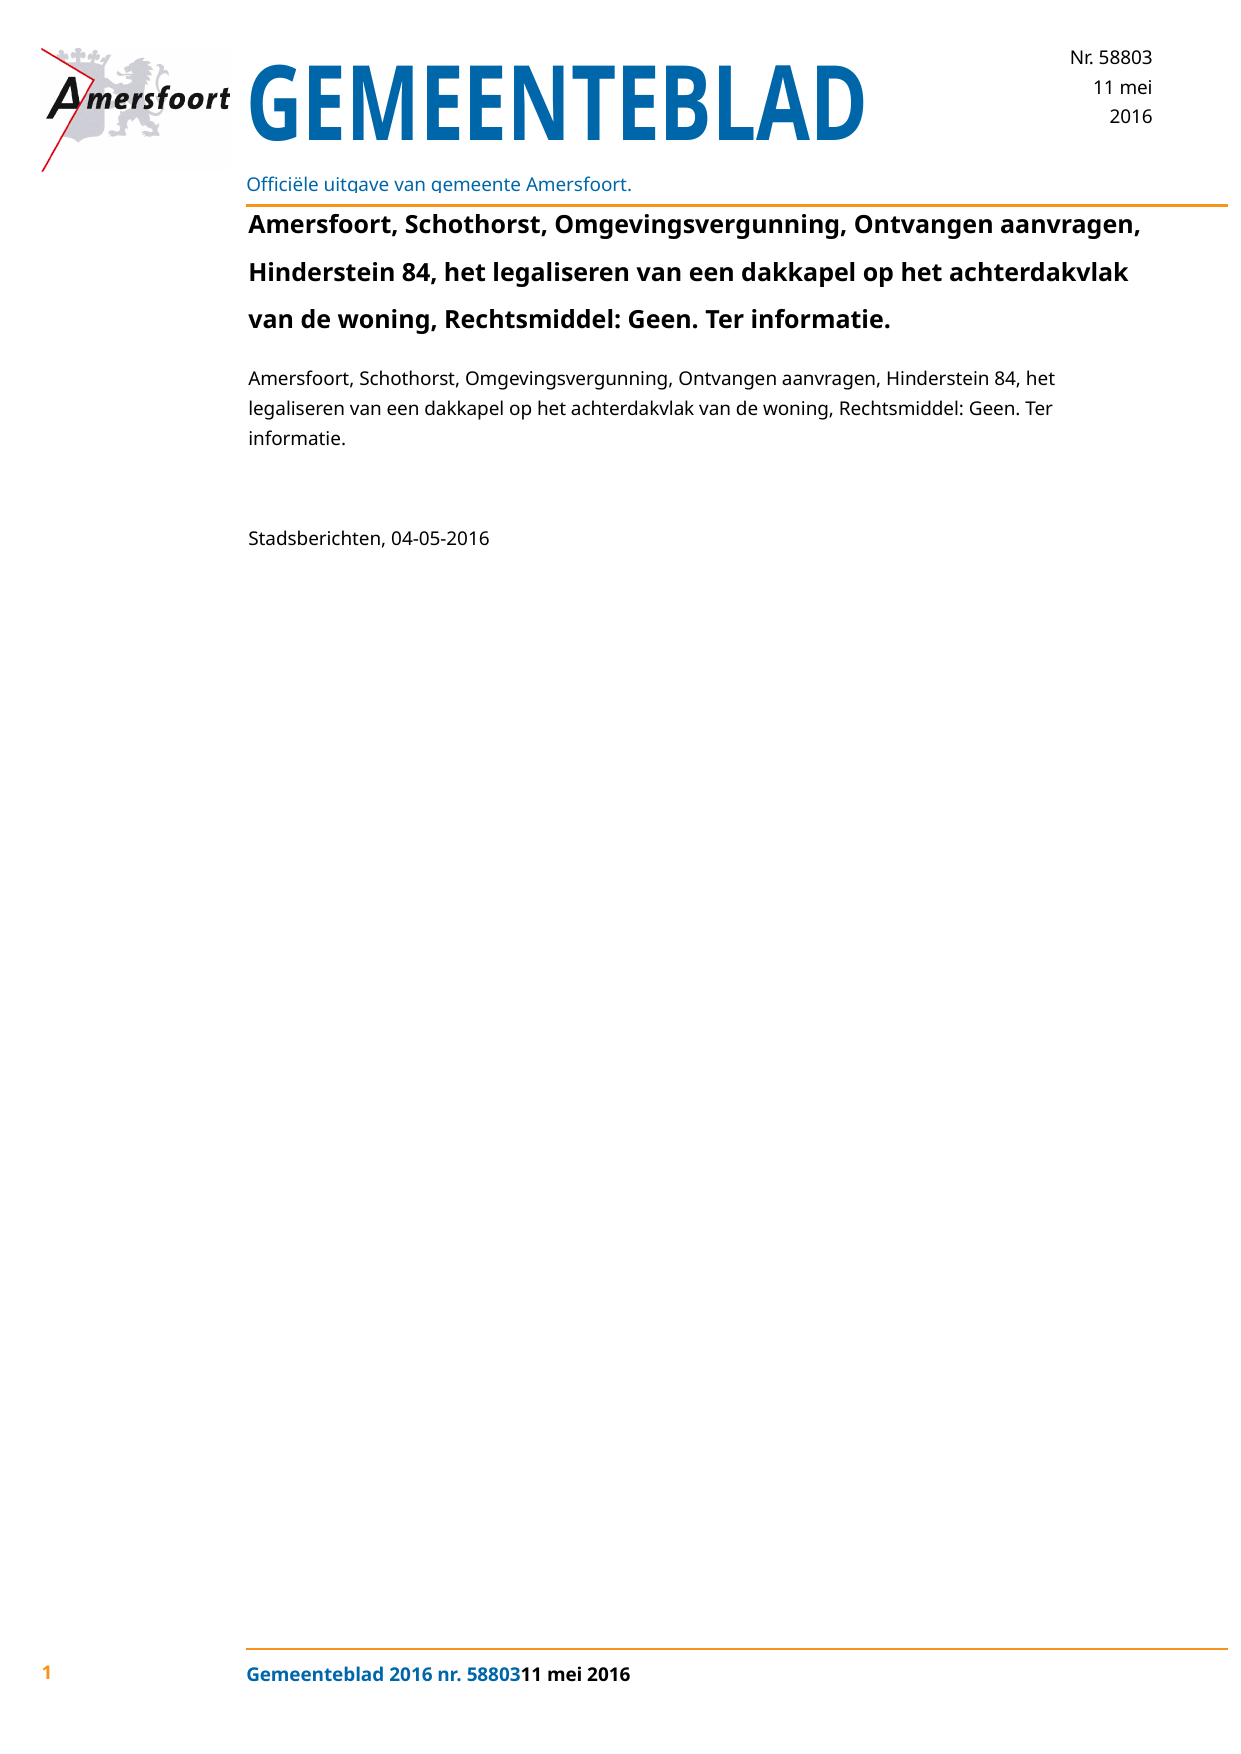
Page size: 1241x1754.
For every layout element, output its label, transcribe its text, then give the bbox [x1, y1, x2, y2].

text Amersfoort, Schothorst, Omgevingsvergunning, Ontvangen aanvragen, Hinderstein 84, het legaliseren van een dakkapel op het achterdakvlak van de woning, Rechtsmiddel: Geen. Ter informatie. [248, 366, 1152, 450]
picture [41, 47, 231, 172]
text Stadsberichten, 04-05-2016 [248, 526, 1152, 551]
text Amersfoort, Schothorst, Omgevingsvergunning, Ontvangen aanvragen, Hinderstein 84, het legaliseren van een dakkapel op het achterdakvlak van de woning, Rechtsmiddel: Geen. Ter informatie. [248, 207, 1152, 336]
